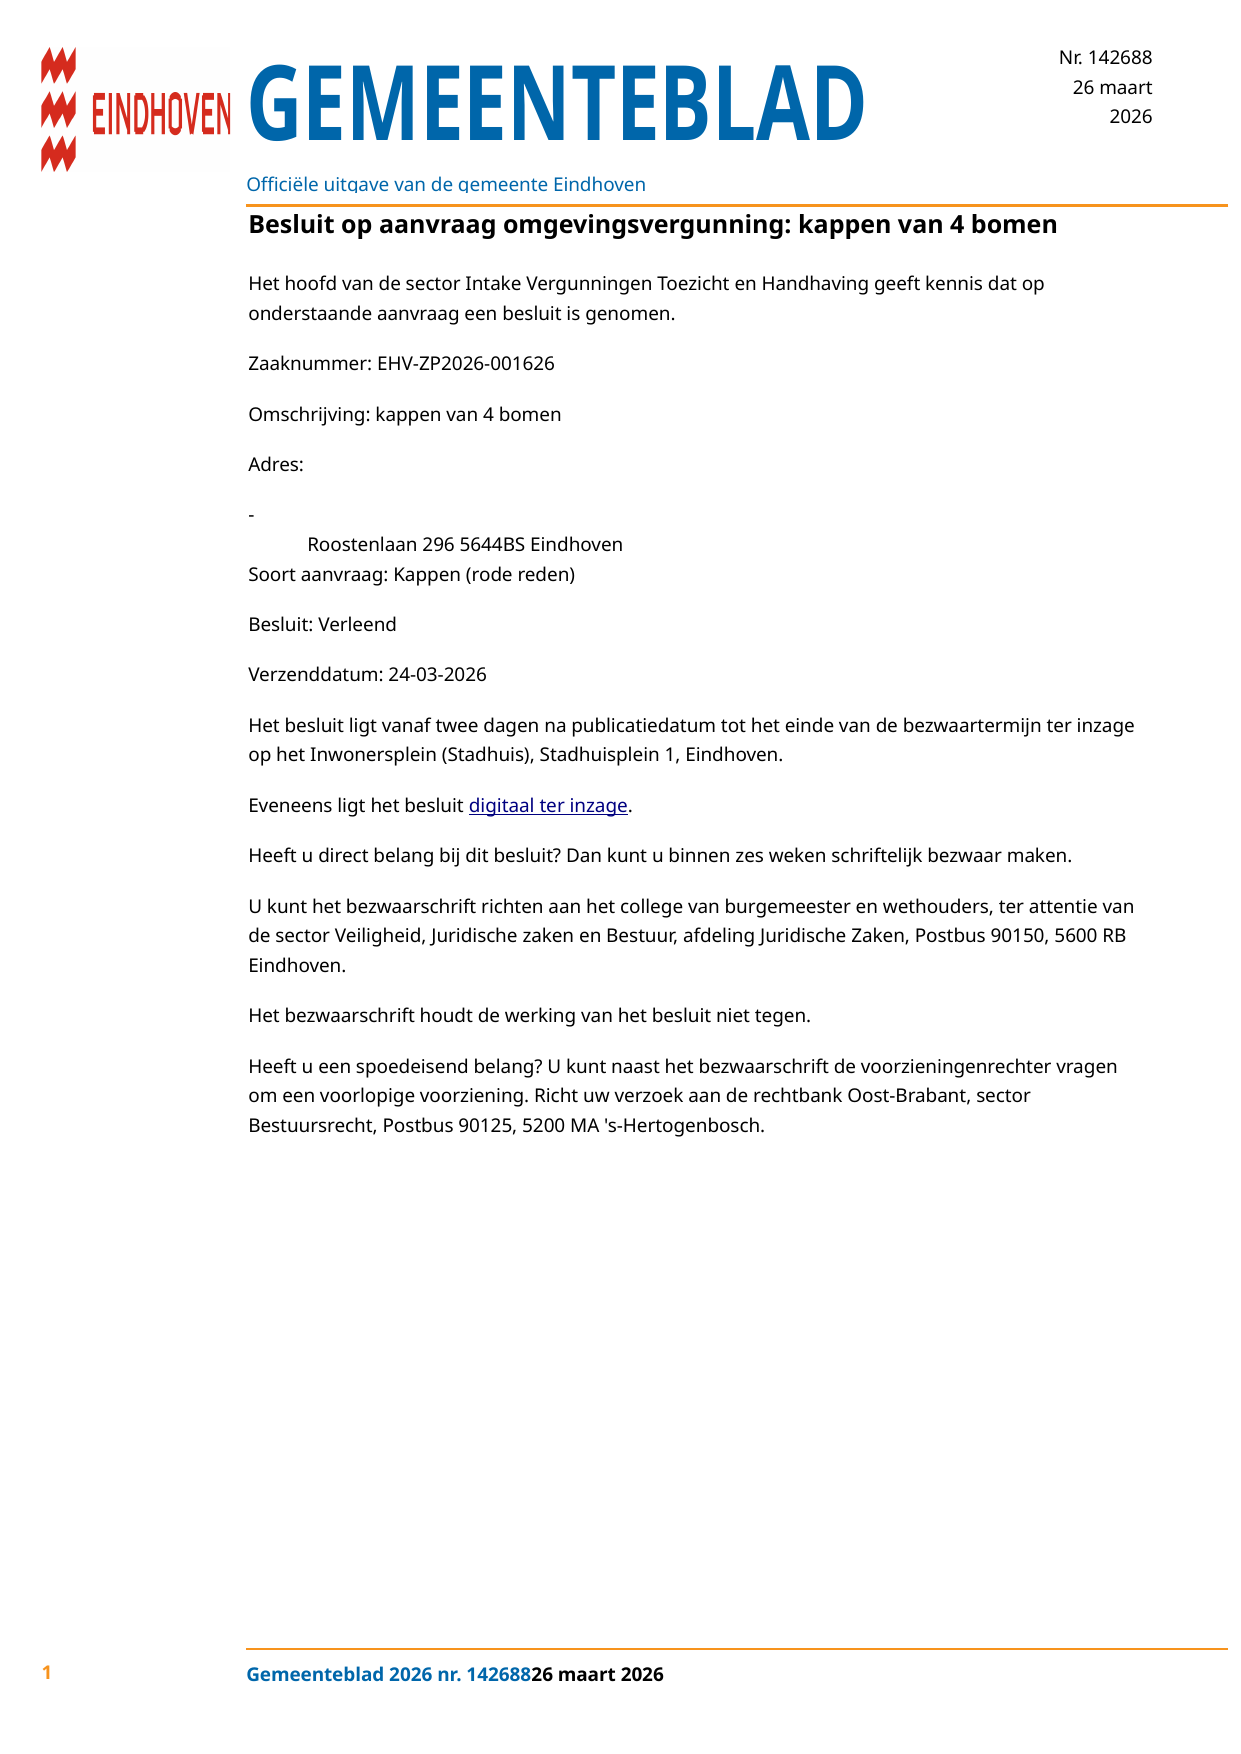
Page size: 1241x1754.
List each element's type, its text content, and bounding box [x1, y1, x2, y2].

text Het hoofd van de sector Intake Vergunningen Toezicht en Handhaving geeft kennis dat op onderstaande aanvraag een besluit is genomen. [248, 270, 1152, 326]
text Heeft u direct belang bij dit besluit? Dan kunt u binnen zes weken schriftelijk bezwaar maken. [248, 842, 1152, 868]
text Het besluit ligt vanaf twee dagen na publicatiedatum tot het einde van de bezwaartermijn ter inzage op het Inwonersplein (Stadhuis), Stadhuisplein 1, Eindhoven. [248, 712, 1152, 767]
text Omschrijving: kappen van 4 bomen [248, 401, 1152, 426]
picture [41, 47, 231, 172]
text Besluit op aanvraag omgevingsvergunning: kappen van 4 bomen [248, 207, 1152, 241]
text Soort aanvraag: Kappen (rode reden) [248, 561, 1152, 586]
text Eveneens ligt het besluit digitaal ter inzage. [248, 792, 1152, 818]
text Adres: [248, 451, 1152, 477]
text U kunt het bezwaarschrift richten aan het college van burgemeester en wethouders, ter attentie van de sector Veiligheid, Juridische zaken en Bestuur, afdeling Juridische Zaken, Postbus 90150, 5600 RB Eindhoven. [248, 893, 1152, 978]
text Besluit: Verleend [248, 611, 1152, 637]
text Zaaknummer: EHV-ZP2026-001626 [248, 350, 1152, 376]
list Roostenlaan 296 5644BS Eindhoven [248, 531, 1152, 557]
text Het bezwaarschrift houdt de werking van het besluit niet tegen. [248, 1002, 1152, 1028]
text Heeft u een spoedeisend belang? U kunt naast het bezwaarschrift de voorzieningenrechter vragen om een voorlopige voorziening. Richt uw verzoek aan de rechtbank Oost-Brabant, sector Bestuursrecht, Postbus 90125, 5200 MA 's-Hertogenbosch. [248, 1053, 1152, 1138]
text Verzenddatum: 24-03-2026 [248, 662, 1152, 687]
